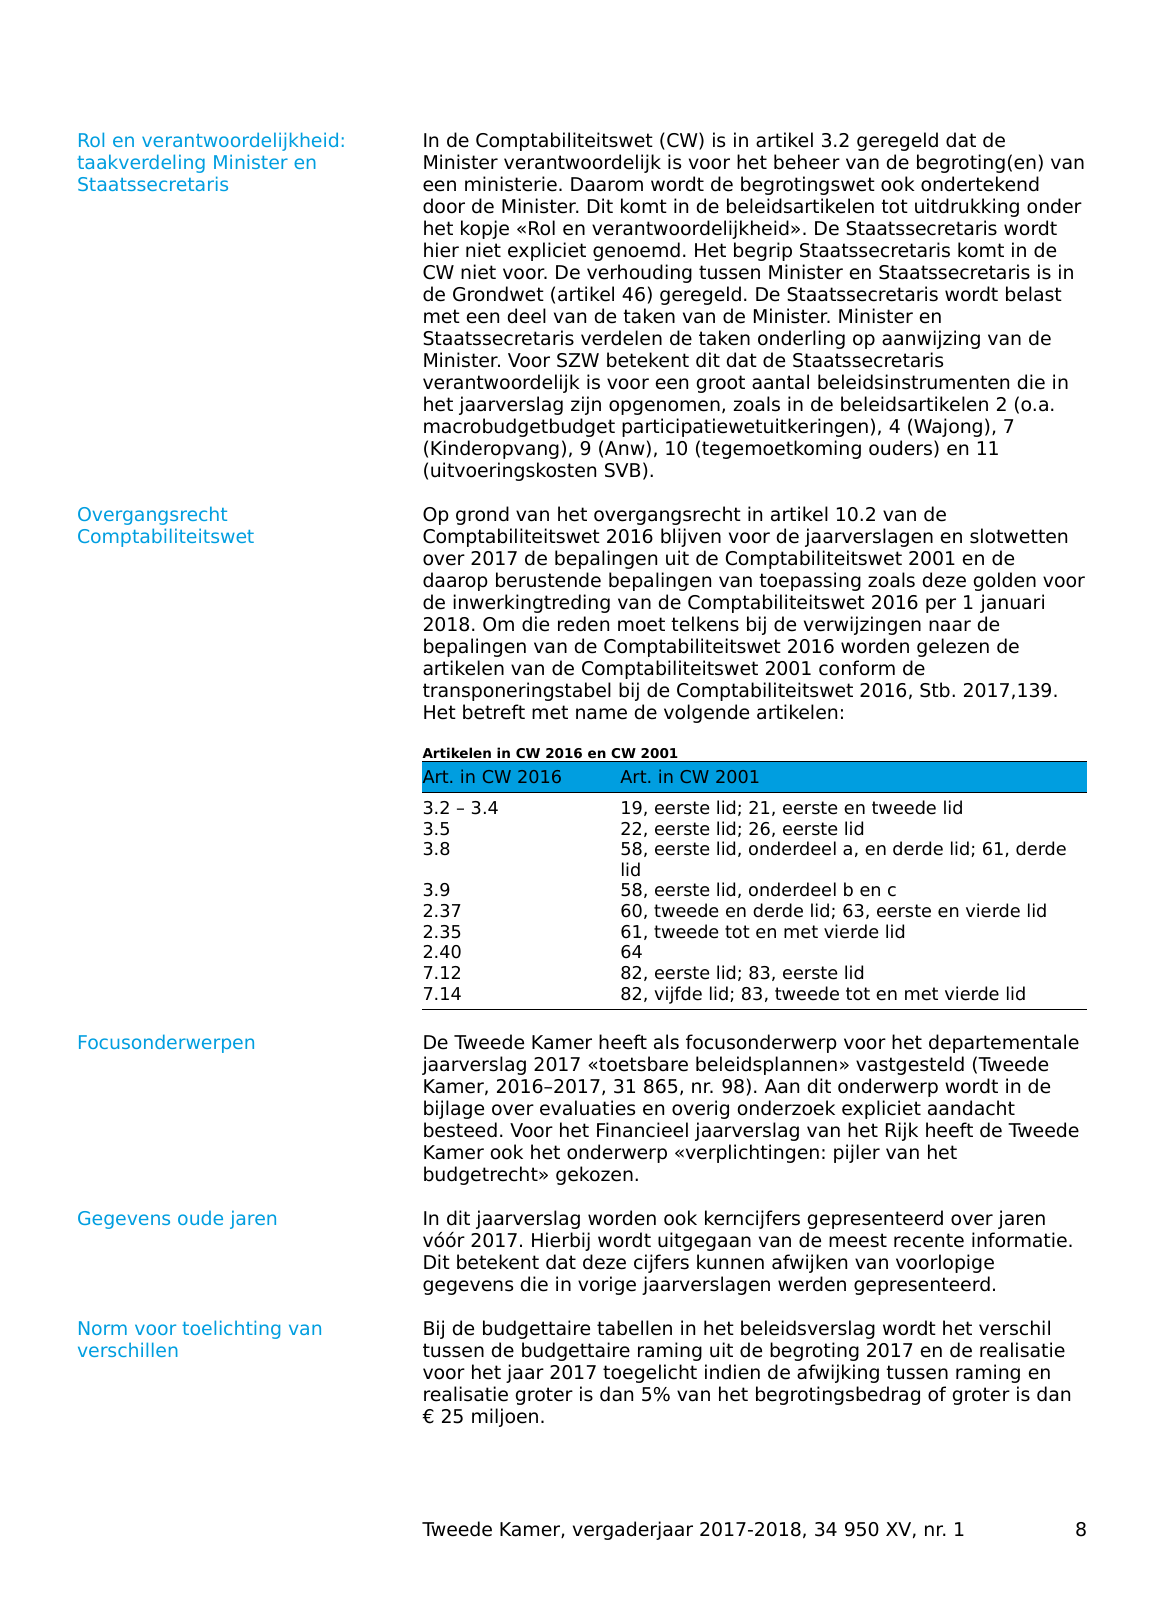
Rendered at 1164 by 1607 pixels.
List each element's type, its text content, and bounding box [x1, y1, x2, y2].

table_cell 58, eerste lid, onderdeel b en c [614, 880, 1087, 901]
table_header Artikelen in CW 2016 en CW 2001 [422, 745, 1087, 761]
table_cell 61, tweede tot en met vierde lid [614, 922, 1087, 942]
text Gegevens oude jaren [77, 1208, 399, 1230]
text Overgangsrecht Comptabiliteitswet [77, 504, 399, 548]
table_cell 82, vijfde lid; 83, tweede tot en met vierde lid [614, 984, 1087, 1009]
table_cell 64 [614, 942, 1087, 963]
text Norm voor toelichting van verschillen [77, 1318, 399, 1362]
text In dit jaarverslag worden ook kerncijfers gepresenteerd over jaren vóór 2017. Hierbij wordt uitgegaan van de meest recente informatie. Dit betekent dat deze cijfers kunnen afwijken van voorlopige gegevens die in vorige jaarverslagen werden gepresenteerd. [422, 1208, 1087, 1296]
text In de Comptabiliteitswet (CW) is in artikel 3.2 geregeld dat de Minister verantwoordelijk is voor het beheer van de begroting(en) van een ministerie. Daarom wordt de begrotingswet ook ondertekend door de Minister. Dit komt in de beleidsartikelen tot uitdrukking onder het kopje «Rol en verantwoordelijkheid». De Staatssecretaris wordt hier niet expliciet genoemd. Het begrip Staatssecretaris komt in de CW niet voor. De verhouding tussen Minister en Staatssecretaris is in de Grondwet (artikel 46) geregeld. De Staatssecretaris wordt belast met een deel van de taken van de Minister. Minister en Staatssecretaris verdelen de taken onderling op aanwijzing van de Minister. Voor SZW betekent dit dat de Staatssecretaris verantwoordelijk is voor een groot aantal beleidsinstrumenten die in het jaarverslag zijn opgenomen, zoals in de beleidsartikelen 2 (o.a. macrobudgetbudget participatiewetuitkeringen), 4 (Wajong), 7 (Kinderopvang), 9 (Anw), 10 (tegemoetkoming ouders) en 11 (uitvoeringskosten SVB). [422, 130, 1087, 482]
table_cell 82, eerste lid; 83, eerste lid [614, 963, 1087, 983]
table_cell 2.40 [422, 942, 614, 963]
table_cell 2.35 [422, 922, 614, 942]
table_cell Art. in CW 2001 [614, 762, 1087, 792]
table_cell 7.12 [422, 963, 614, 983]
text Bij de budgettaire tabellen in het beleidsverslag wordt het verschil tussen de budgettaire raming uit de begroting 2017 en de realisatie voor het jaar 2017 toegelicht indien de afwijking tussen raming en realisatie groter is dan 5% van het begrotingsbedrag of groter is dan € 25 miljoen. [422, 1318, 1087, 1428]
table_cell 58, eerste lid, onderdeel a, en derde lid; 61, derde lid [614, 839, 1087, 880]
table_cell 22, eerste lid; 26, eerste lid [614, 819, 1087, 839]
table_cell 3.9 [422, 880, 614, 901]
table_cell 2.37 [422, 901, 614, 922]
table_cell 19, eerste lid; 21, eerste en tweede lid [614, 793, 1087, 818]
table_cell 3.5 [422, 819, 614, 839]
table_cell 3.2 – 3.4 [422, 793, 614, 818]
text Focusonderwerpen [77, 1032, 399, 1054]
table_cell Art. in CW 2016 [422, 762, 614, 792]
table_cell 7.14 [422, 984, 614, 1009]
table_cell 60, tweede en derde lid; 63, eerste en vierde lid [614, 901, 1087, 922]
text Rol en verantwoordelijkheid: taakverdeling Minister en Staatssecretaris [77, 130, 399, 196]
text Op grond van het overgangsrecht in artikel 10.2 van de Comptabiliteitswet 2016 blijven voor de jaarverslagen en slotwetten over 2017 de bepalingen uit de Comptabiliteitswet 2001 en de daarop berustende bepalingen van toepassing zoals deze golden voor de inwerkingtreding van de Comptabiliteitswet 2016 per 1 januari 2018. Om die reden moet telkens bij de verwijzingen naar de bepalingen van de Comptabiliteitswet 2016 worden gelezen de artikelen van de Comptabiliteitswet 2001 conform de transponeringstabel bij de Comptabiliteitswet 2016, Stb. 2017,139. Het betreft met name de volgende artikelen: [422, 504, 1087, 723]
table_cell 3.8 [422, 839, 614, 880]
text De Tweede Kamer heeft als focusonderwerp voor het departementale jaarverslag 2017 «toetsbare beleidsplannen» vastgesteld (Tweede Kamer, 2016–2017, 31 865, nr. 98). Aan dit onderwerp wordt in de bijlage over evaluaties en overig onderzoek expliciet aandacht besteed. Voor het Financieel jaarverslag van het Rijk heeft de Tweede Kamer ook het onderwerp «verplichtingen: pijler van het budgetrecht» gekozen. [422, 1032, 1087, 1186]
